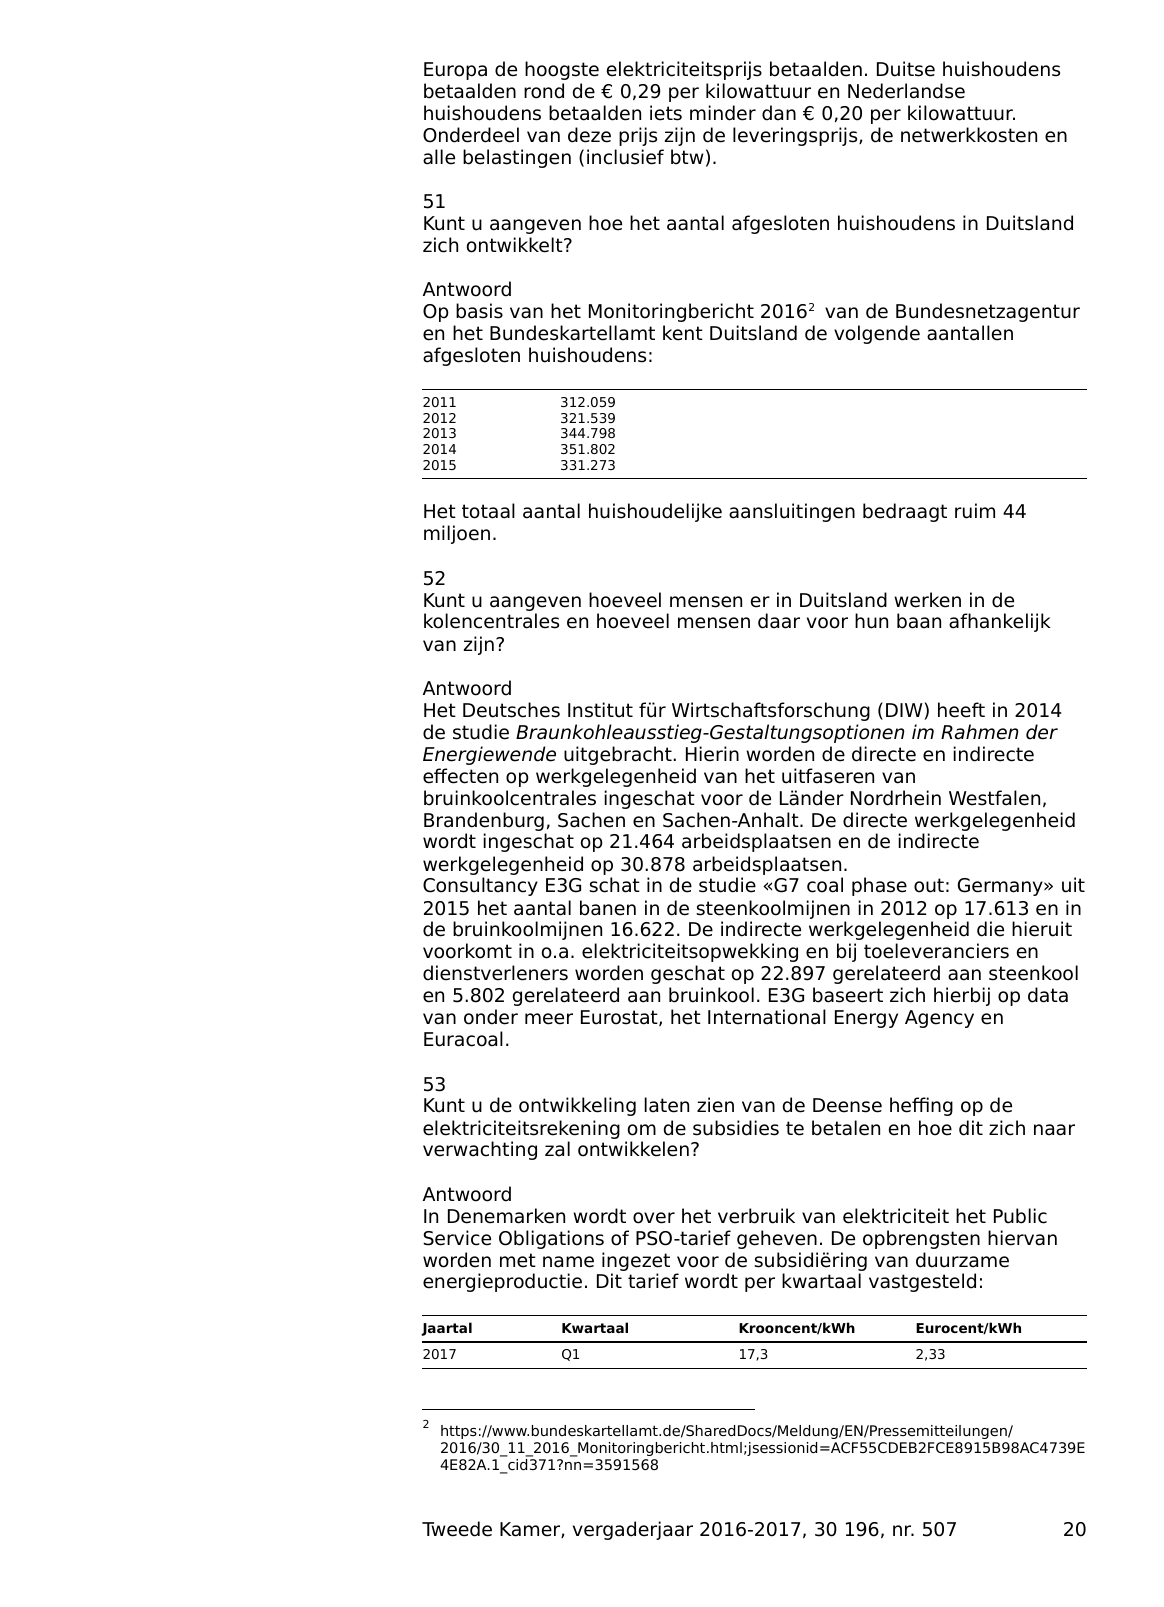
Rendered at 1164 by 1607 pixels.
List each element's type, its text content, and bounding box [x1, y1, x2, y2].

text Kunt u de ontwikkeling laten zien van de Deense heffing op de elektriciteitsrekening om de subsidies te betalen en hoe dit zich naar verwachting zal ontwikkelen? [422, 1095, 1087, 1161]
text Het totaal aantal huishoudelijke aansluitingen bedraagt ruim 44 miljoen. [422, 501, 1087, 545]
text Antwoord [422, 678, 1087, 699]
table_cell 2014 [422, 442, 554, 458]
table_header Jaartal [422, 1316, 555, 1341]
text 51 [422, 191, 1087, 213]
table_cell 17,3 [732, 1343, 909, 1368]
table_cell 344.798 [554, 426, 1087, 442]
table_header Eurocent/kWh [910, 1316, 1087, 1341]
table_header Kwartaal [555, 1316, 732, 1341]
text https://www.bundeskartellamt.de/SharedDocs/Meldung/EN/Pressemitteilungen/2016/30_11_2016_Monitoringbericht.html;jsessionid=ACF55CDEB2FCE8915B98AC4739E4E82A.1_cid371?nn=3591568 [422, 1418, 1087, 1474]
text Antwoord [422, 279, 1087, 301]
table_cell Q1 [555, 1343, 732, 1368]
table_cell 2012 [422, 411, 554, 426]
text Europa de hoogste elektriciteitsprijs betaalden. Duitse huishoudens betaalden rond de € 0,29 per kilowattuur en Nederlandse huishoudens betaalden iets minder dan € 0,20 per kilowattuur. Onderdeel van deze prijs zijn de leveringsprijs, de netwerkkosten en alle belastingen (inclusief btw). [422, 59, 1087, 169]
text Antwoord [422, 1183, 1087, 1206]
text Kunt u aangeven hoe het aantal afgesloten huishoudens in Duitsland zich ontwikkelt? [422, 213, 1087, 257]
text Consultancy E3G schat in de studie «G7 coal phase out: Germany» uit 2015 het aantal banen in de steenkoolmijnen in 2012 op 17.613 en in de bruinkoolmijnen 16.622. De indirecte werkgelegenheid die hieruit voorkomt in o.a. elektriciteitsopwekking en bij toeleveranciers en dienstverleners worden geschat op 22.897 gerelateerd aan steenkool en 5.802 gerelateerd aan bruinkool. E3G baseert zich hierbij op data van onder meer Eurostat, het International Energy Agency en Euracoal. [422, 875, 1087, 1051]
table_header 312.059 [554, 390, 1087, 411]
table_header Krooncent/kWh [732, 1316, 909, 1341]
table_cell 2,33 [910, 1343, 1087, 1368]
text In Denemarken wordt over het verbruik van elektriciteit het Public Service Obligations of PSO-tarief geheven. De opbrengsten hiervan worden met name ingezet voor de subsidiëring van duurzame energieproductie. Dit tarief wordt per kwartaal vastgesteld: [422, 1206, 1087, 1293]
table_cell 351.802 [554, 442, 1087, 458]
table_cell 2017 [422, 1343, 555, 1368]
text 53 [422, 1073, 1087, 1095]
table_cell 331.273 [554, 458, 1087, 478]
text Kunt u aangeven hoeveel mensen er in Duitsland werken in de kolencentrales en hoeveel mensen daar voor hun baan afhankelijk van zijn? [422, 589, 1087, 655]
text Het Deutsches Institut für Wirtschaftsforschung (DIW) heeft in 2014 de studie Braunkohleausstieg-Gestaltungsoptionen im Rahmen der Energiewende uitgebracht. Hierin worden de directe en indirecte effecten op werkgelegenheid van het uitfaseren van bruinkoolcentrales ingeschat voor de Länder Nordrhein Westfalen, Brandenburg, Sachen en Sachen-Anhalt. De directe werkgelegenheid wordt ingeschat op 21.464 arbeidsplaatsen en de indirecte werkgelegenheid op 30.878 arbeidsplaatsen. [422, 699, 1087, 875]
table_header 2011 [422, 390, 554, 411]
text 52 [422, 567, 1087, 589]
table_cell 321.539 [554, 411, 1087, 426]
table_cell 2013 [422, 426, 554, 442]
table_cell 2015 [422, 458, 554, 478]
text Op basis van het Monitoringbericht 2016 van de Bundesnetzagentur en het Bundeskartellamt kent Duitsland de volgende aantallen afgesloten huishoudens: [422, 301, 1087, 367]
